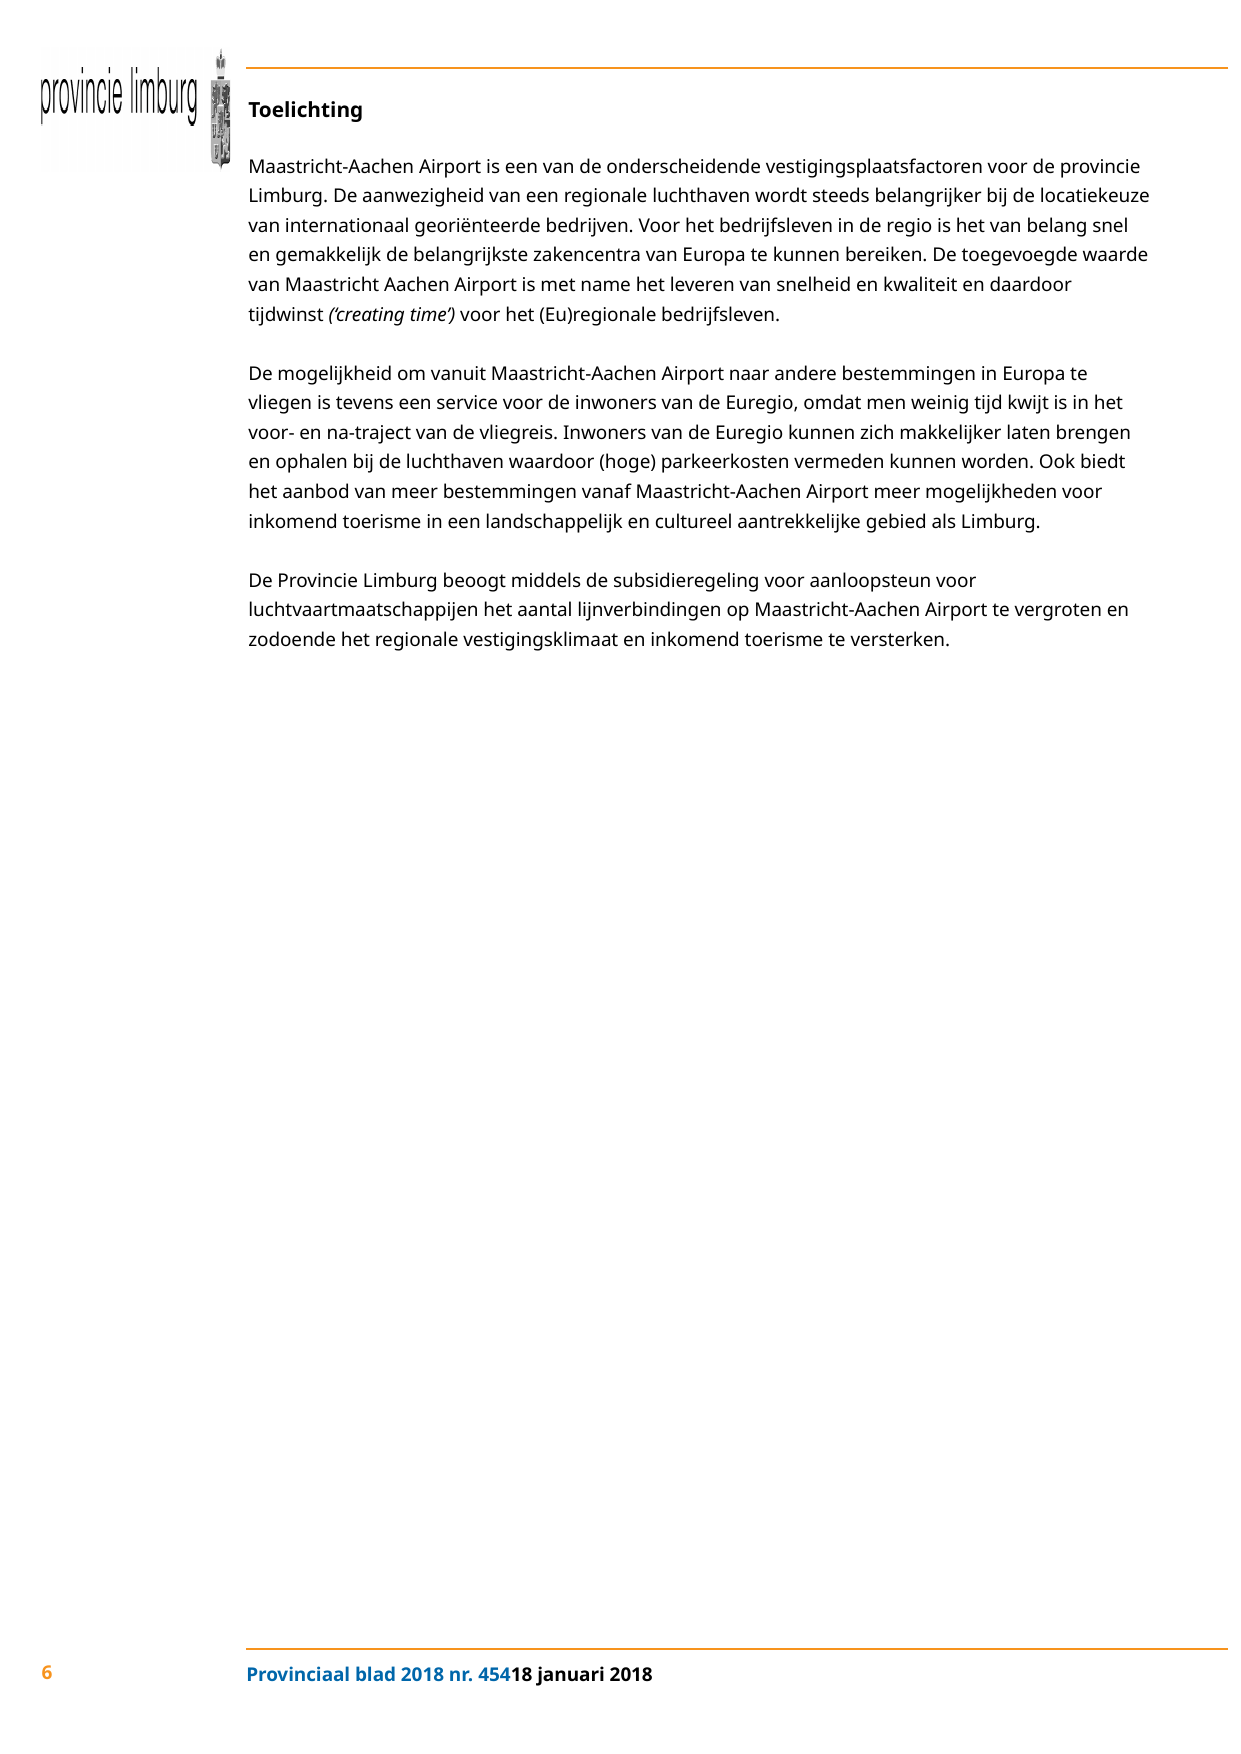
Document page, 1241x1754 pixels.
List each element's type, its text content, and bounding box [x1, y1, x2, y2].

picture [41, 47, 231, 172]
text Maastricht-Aachen Airport is een van de onderscheidende vestigingsplaatsfactoren voor de provincie Limburg. De aanwezigheid van een regionale luchthaven wordt steeds belangrijker bij de locatiekeuze van internationaal georiënteerde bedrijven. Voor het bedrijfsleven in de regio is het van belang snel en gemakkelijk de belangrijkste zakencentra van Europa te kunnen bereiken. De toegevoegde waarde van Maastricht Aachen Airport is met name het leveren van snelheid en kwaliteit en daardoor tijdwinst (‘creating time’) voor het (Eu)regionale bedrijfsleven. [248, 153, 1152, 327]
text De mogelijkheid om vanuit Maastricht-Aachen Airport naar andere bestemmingen in Europa te vliegen is tevens een service voor de inwoners van de Euregio, omdat men weinig tijd kwijt is in het voor- en na-traject van de vliegreis. Inwoners van de Euregio kunnen zich makkelijker laten brengen en ophalen bij de luchthaven waardoor (hoge) parkeerkosten vermeden kunnen worden. Ook biedt het aanbod van meer bestemmingen vanaf Maastricht-Aachen Airport meer mogelijkheden voor inkomend toerisme in een landschappelijk en cultureel aantrekkelijke gebied als Limburg. [248, 360, 1152, 534]
text De Provincie Limburg beoogt middels de subsidieregeling voor aanloopsteun voor luchtvaartmaatschappijen het aantal lijnverbindingen op Maastricht-Aachen Airport te vergroten en zodoende het regionale vestigingsklimaat en inkomend toerisme te versterken. [248, 567, 1152, 652]
text Toelichting [248, 95, 1152, 123]
